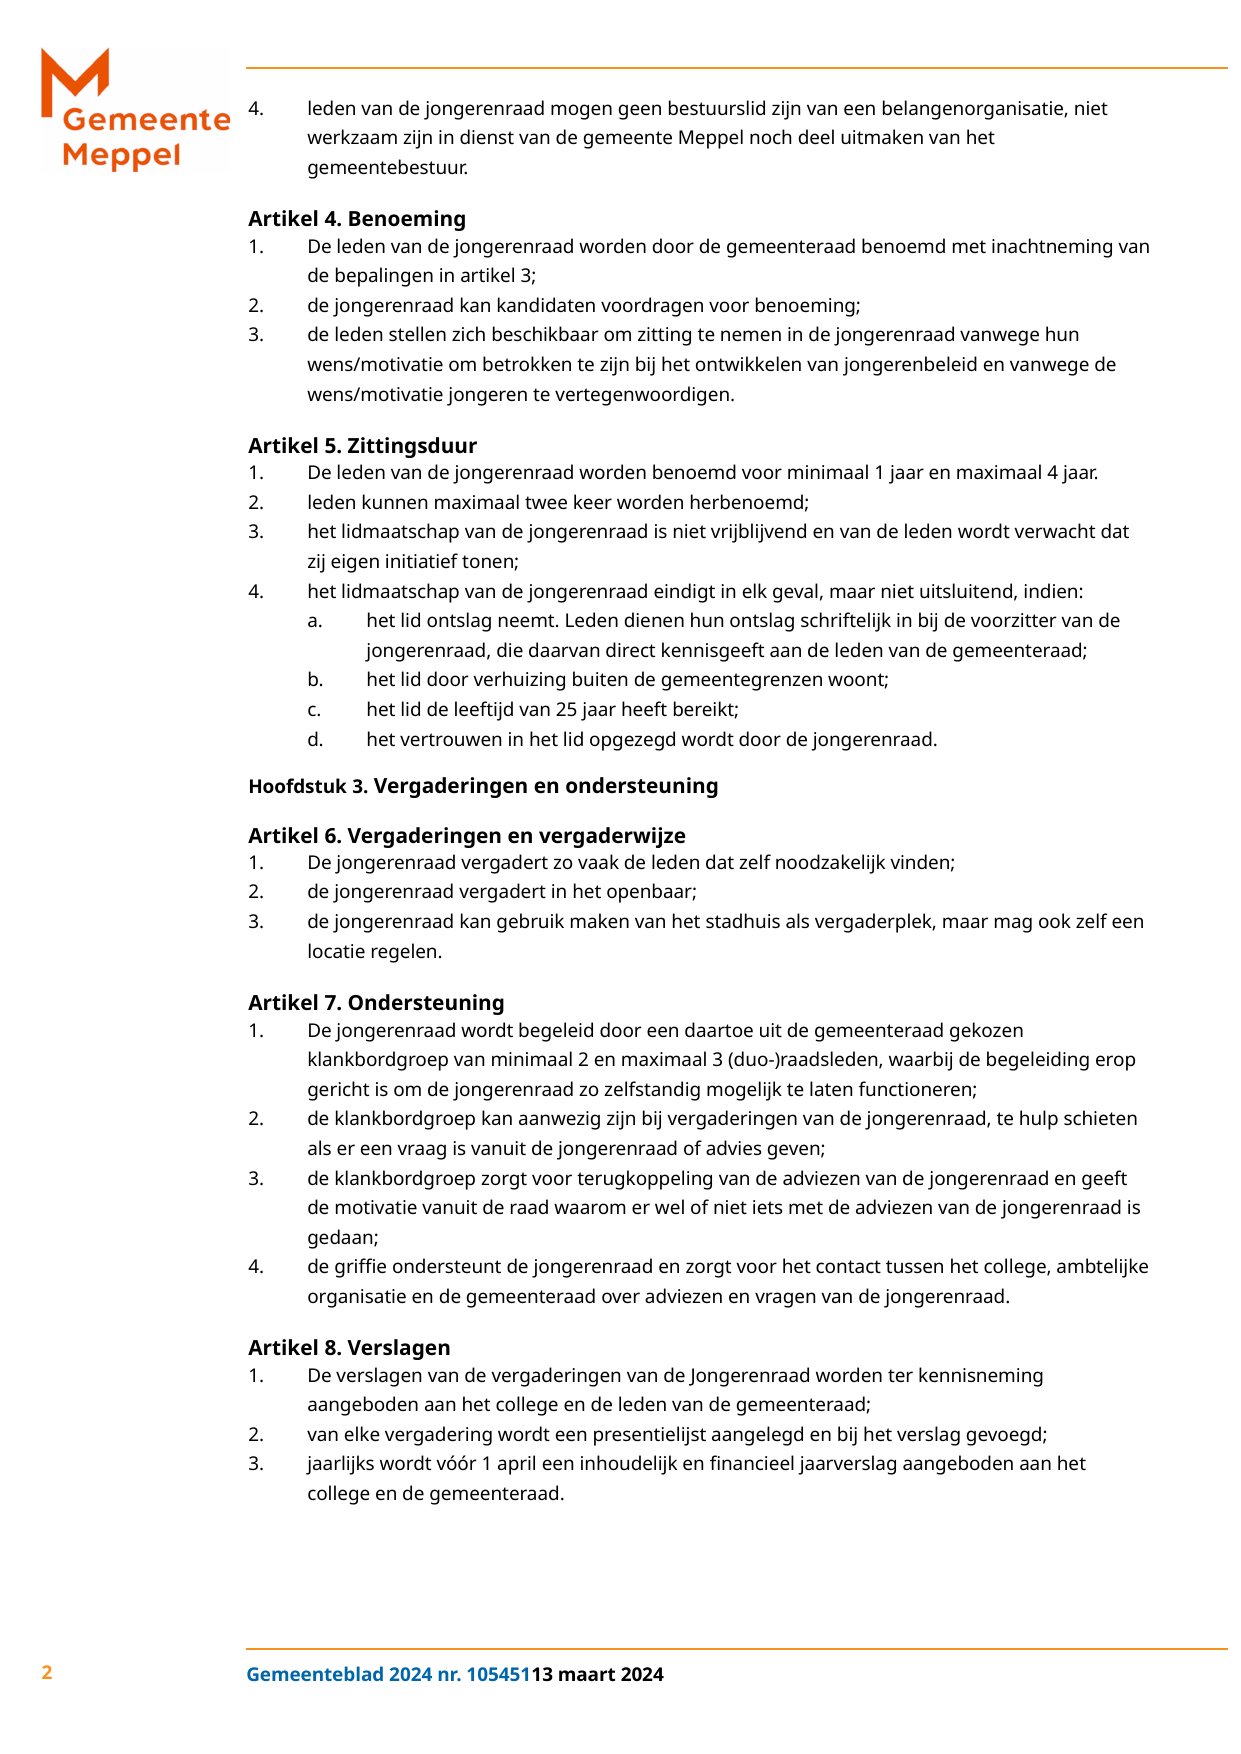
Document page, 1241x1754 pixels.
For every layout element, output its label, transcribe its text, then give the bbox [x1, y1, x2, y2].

list de jongerenraad kan gebruik maken van het stadhuis als vergaderplek, maar mag ook zelf een locatie regelen. [248, 908, 1152, 964]
text Hoofdstuk 3. Vergaderingen en ondersteuning [248, 771, 1152, 800]
list de leden stellen zich beschikbaar om zitting te nemen in de jongerenraad vanwege hun wens/motivatie om betrokken te zijn bij het ontwikkelen van jongerenbeleid en vanwege de wens/motivatie jongeren te vertegenwoordigen. [248, 322, 1152, 406]
list het lid ontslag neemt. Leden dienen hun ontslag schriftelijk in bij de voorzitter van de jongerenraad, die daarvan direct kennisgeeft aan de leden van de gemeenteraad; [307, 607, 1152, 663]
list de klankbordgroep zorgt voor terugkoppeling van de adviezen van de jongerenraad en geeft de motivatie vanuit de raad waarom er wel of niet iets met de adviezen van de jongerenraad is gedaan; [248, 1165, 1152, 1249]
text Artikel 5. Zittingsduur [248, 431, 1152, 459]
list het lidmaatschap van de jongerenraad is niet vrijblijvend en van de leden wordt verwacht dat zij eigen initiatief tonen; [248, 519, 1152, 574]
list leden van de jongerenraad mogen geen bestuurslid zijn van een belangenorganisatie, niet werkzaam zijn in dienst van de gemeente Meppel noch deel uitmaken van het gemeentebestuur. [248, 95, 1152, 180]
list de jongerenraad vergadert in het openbaar; [248, 879, 1152, 904]
list van elke vergadering wordt een presentielijst aangelegd en bij het verslag gevoegd; [248, 1421, 1152, 1447]
text Artikel 7. Ondersteuning [248, 988, 1152, 1017]
list het vertrouwen in het lid opgezegd wordt door de jongerenraad. [307, 726, 1152, 752]
text Artikel 6. Vergaderingen en vergaderwijze [248, 821, 1152, 849]
list het lid de leeftijd van 25 jaar heeft bereikt; [307, 696, 1152, 722]
list de jongerenraad kan kandidaten voordragen voor benoeming; [248, 292, 1152, 318]
list De jongerenraad vergadert zo vaak de leden dat zelf noodzakelijk vinden; [248, 849, 1152, 875]
list leden kunnen maximaal twee keer worden herbenoemd; [248, 489, 1152, 515]
list het lidmaatschap van de jongerenraad eindigt in elk geval, maar niet uitsluitend, indien: [248, 578, 1152, 604]
text Artikel 8. Verslagen [248, 1333, 1152, 1362]
list het lid door verhuizing buiten de gemeentegrenzen woont; [307, 667, 1152, 692]
list de klankbordgroep kan aanwezig zijn bij vergaderingen van de jongerenraad, te hulp schieten als er een vraag is vanuit de jongerenraad of advies geven; [248, 1106, 1152, 1161]
list De verslagen van de vergaderingen van de Jongerenraad worden ter kennisneming aangeboden aan het college en de leden van de gemeenteraad; [248, 1362, 1152, 1417]
picture [41, 47, 231, 172]
list De leden van de jongerenraad worden door de gemeenteraad benoemd met inachtneming van de bepalingen in artikel 3; [248, 233, 1152, 288]
list jaarlijks wordt vóór 1 april een inhoudelijk en financieel jaarverslag aangeboden aan het college en de gemeenteraad. [248, 1451, 1152, 1506]
text Artikel 4. Benoeming [248, 204, 1152, 233]
list de griffie ondersteunt de jongerenraad en zorgt voor het contact tussen het college, ambtelijke organisatie en de gemeenteraad over adviezen en vragen van de jongerenraad. [248, 1253, 1152, 1309]
list De jongerenraad wordt begeleid door een daartoe uit de gemeenteraad gekozen klankbordgroep van minimaal 2 en maximaal 3 (duo-)raadsleden, waarbij de begeleiding erop gericht is om de jongerenraad zo zelfstandig mogelijk te laten functioneren; [248, 1017, 1152, 1102]
list De leden van de jongerenraad worden benoemd voor minimaal 1 jaar en maximaal 4 jaar. [248, 459, 1152, 485]
